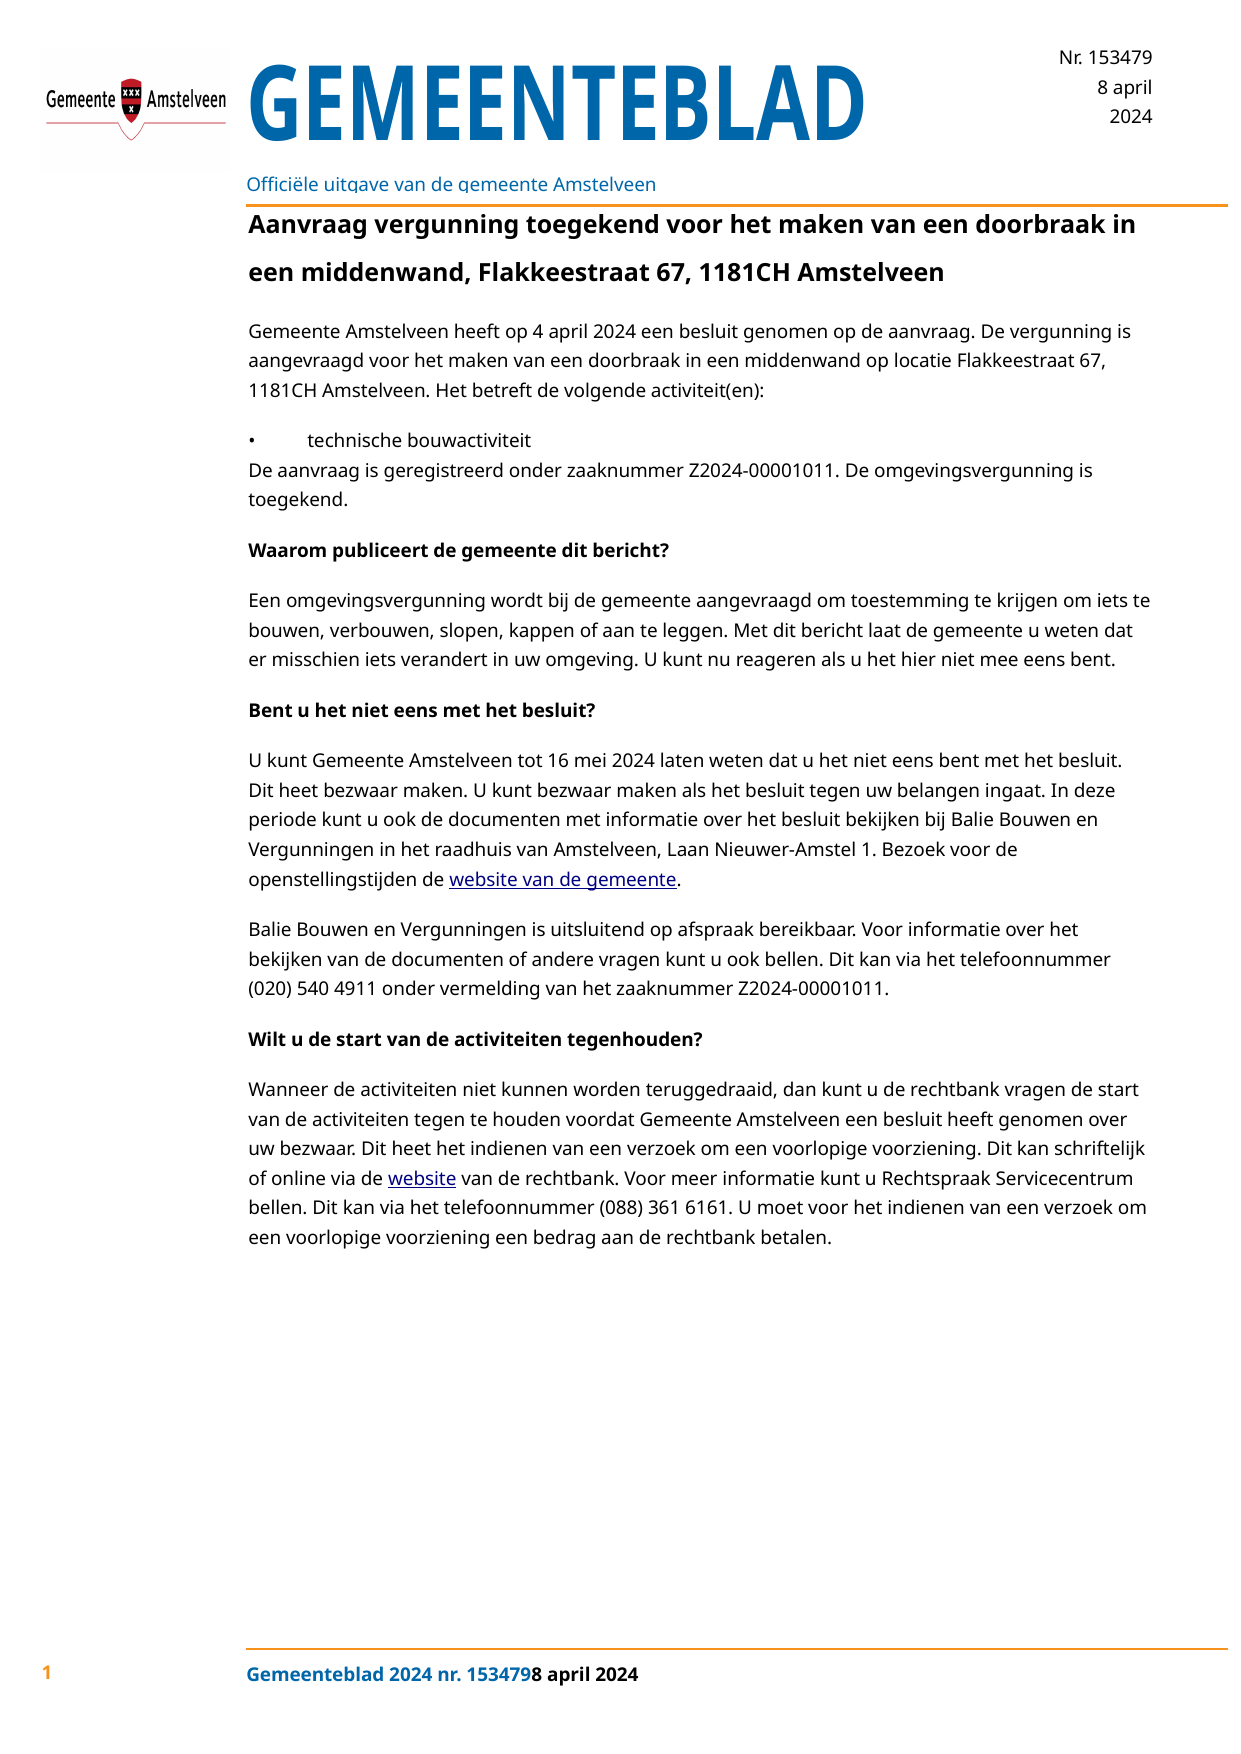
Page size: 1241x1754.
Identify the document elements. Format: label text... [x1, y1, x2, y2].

text Aanvraag vergunning toegekend voor het maken van een doorbraak in een middenwand, Flakkeestraat 67, 1181CH Amstelveen [248, 207, 1152, 288]
text Waarom publiceert de gemeente dit bericht? [248, 537, 1152, 563]
text U kunt Gemeente Amstelveen tot 16 mei 2024 laten weten dat u het niet eens bent met het besluit. Dit heet bezwaar maken. U kunt bezwaar maken als het besluit tegen uw belangen ingaat. In deze periode kunt u ook de documenten met informatie over het besluit bekijken bij Balie Bouwen en Vergunningen in het raadhuis van Amstelveen, Laan Nieuwer-Amstel 1. Bezoek voor de openstellingstijden de website van de gemeente. [248, 747, 1152, 892]
picture [41, 47, 231, 172]
list technische bouwactiviteit [248, 427, 1152, 453]
text Balie Bouwen en Vergunningen is uitsluitend op afspraak bereikbaar. Voor informatie over het bekijken van de documenten of andere vragen kunt u ook bellen. Dit kan via het telefoonnummer (020) 540 4911 onder vermelding van het zaaknummer Z2024-00001011. [248, 916, 1152, 1001]
text Een omgevingsvergunning wordt bij de gemeente aangevraagd om toestemming te krijgen om iets te bouwen, verbouwen, slopen, kappen of aan te leggen. Met dit bericht laat de gemeente u weten dat er misschien iets verandert in uw omgeving. U kunt nu reageren als u het hier niet mee eens bent. [248, 587, 1152, 672]
text De aanvraag is geregistreerd onder zaaknummer Z2024-00001011. De omgevingsvergunning is toegekend. [248, 457, 1152, 512]
text Bent u het niet eens met het besluit? [248, 697, 1152, 723]
text Wanneer de activiteiten niet kunnen worden teruggedraaid, dan kunt u de rechtbank vragen de start van de activiteiten tegen te houden voordat Gemeente Amstelveen een besluit heeft genomen over uw bezwaar. Dit heet het indienen van een verzoek om een voorlopige voorziening. Dit kan schriftelijk of online via de website van de rechtbank. Voor meer informatie kunt u Rechtspraak Servicecentrum bellen. Dit kan via het telefoonnummer (088) 361 6161. U moet voor het indienen van een verzoek om een voorlopige voorziening een bedrag aan de rechtbank betalen. [248, 1076, 1152, 1250]
text Gemeente Amstelveen heeft op 4 april 2024 een besluit genomen op de aanvraag. De vergunning is aangevraagd voor het maken van een doorbraak in een middenwand op locatie Flakkeestraat 67, 1181CH Amstelveen. Het betreft de volgende activiteit(en): [248, 318, 1152, 403]
text Wilt u de start van de activiteiten tegenhouden? [248, 1026, 1152, 1052]
